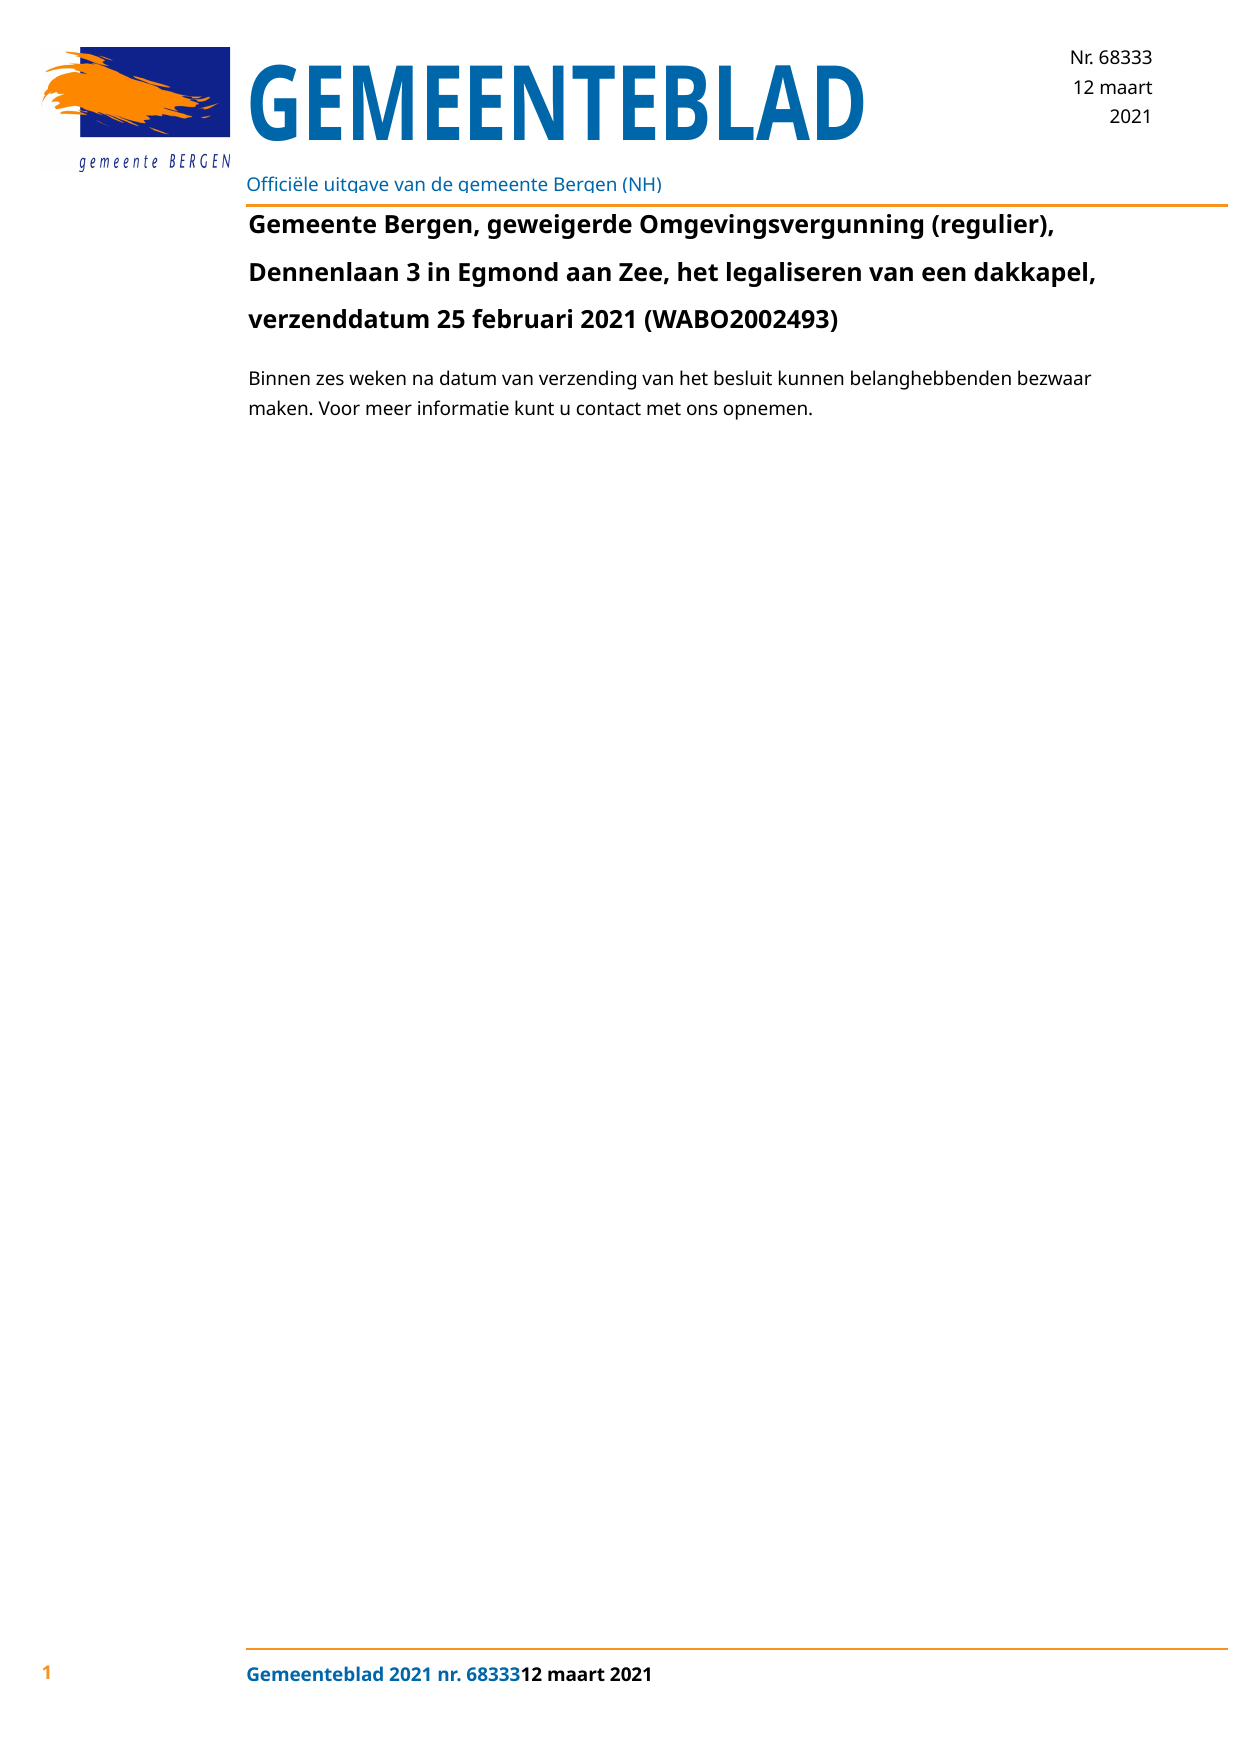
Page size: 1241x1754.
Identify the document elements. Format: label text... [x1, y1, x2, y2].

text Binnen zes weken na datum van verzending van het besluit kunnen belanghebbenden bezwaar maken. Voor meer informatie kunt u contact met ons opnemen. [248, 366, 1152, 421]
text Gemeente Bergen, geweigerde Omgevingsvergunning (regulier), Dennenlaan 3 in Egmond aan Zee, het legaliseren van een dakkapel, verzenddatum 25 februari 2021 (WABO2002493) [248, 207, 1152, 336]
picture [41, 47, 231, 172]
